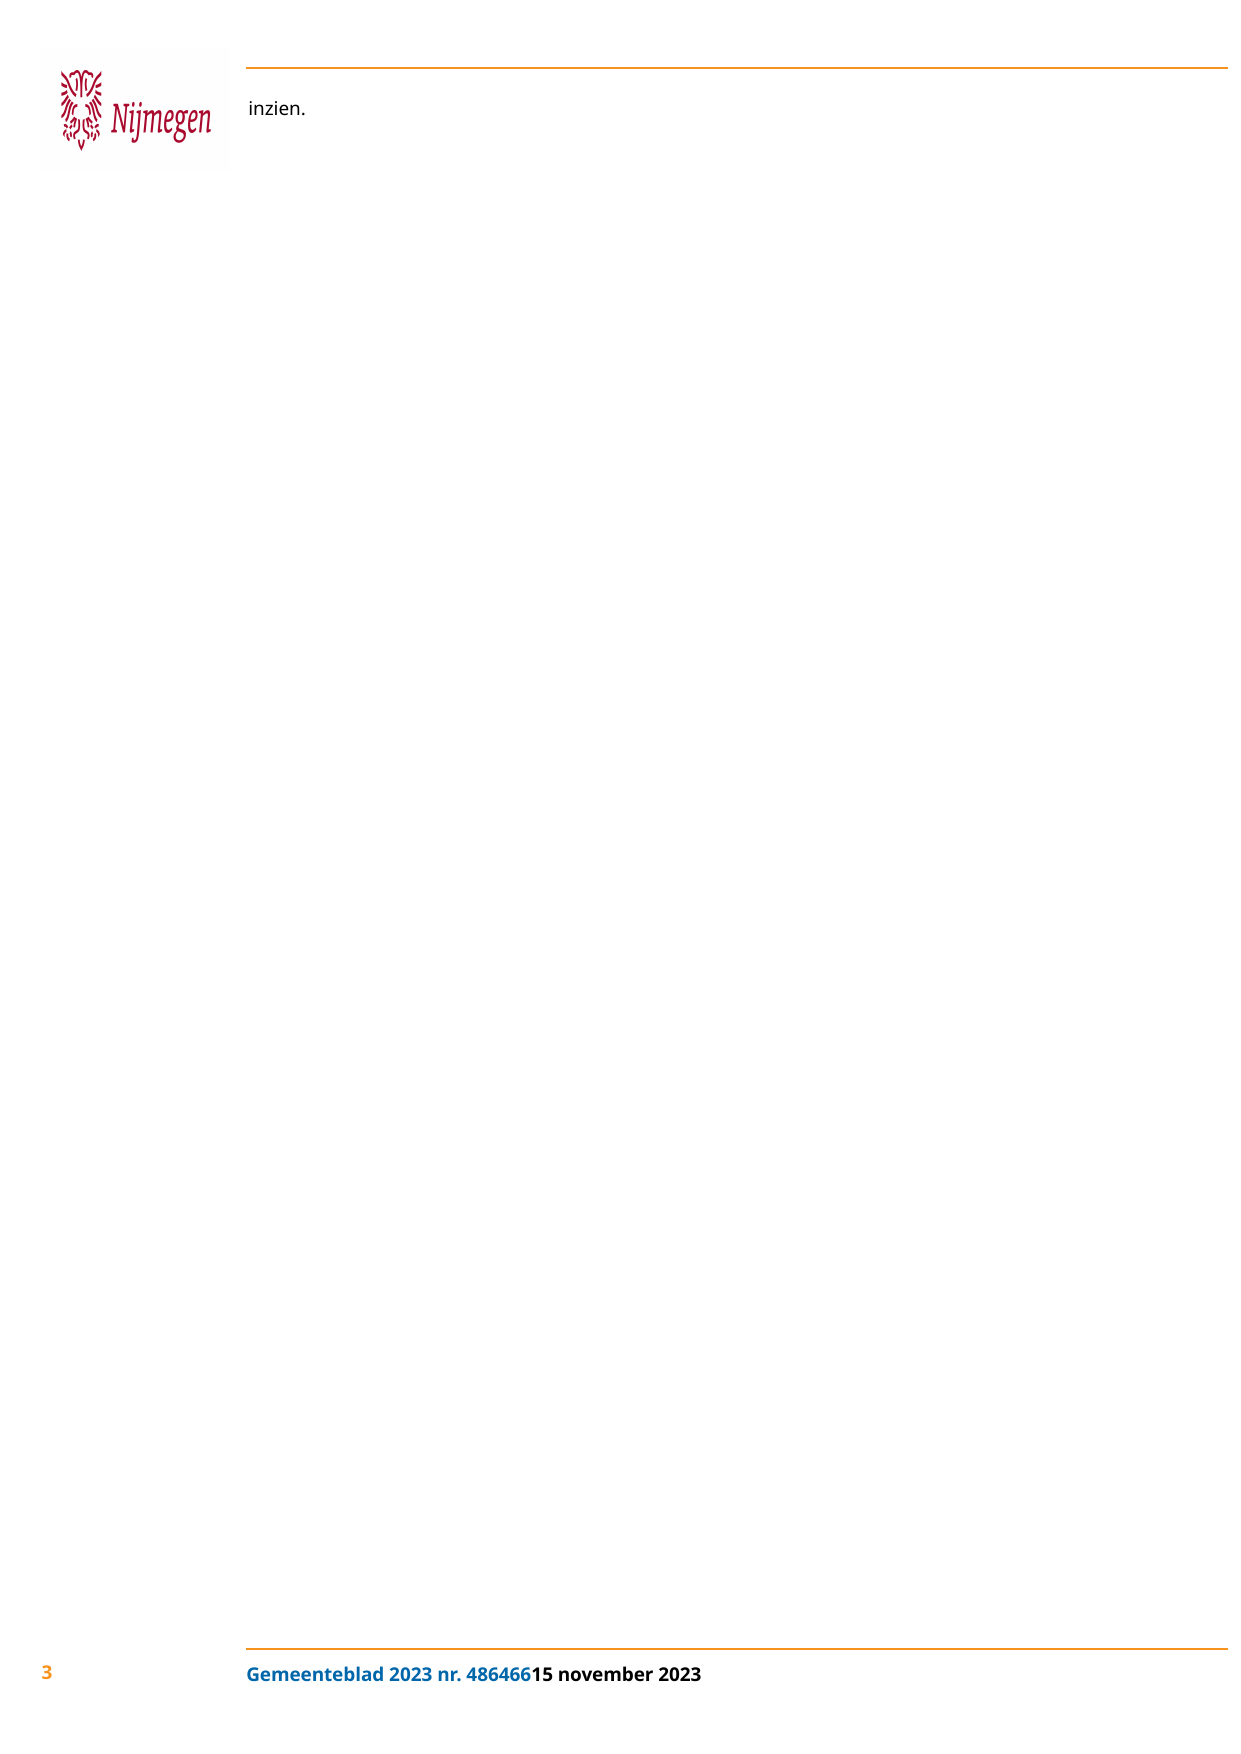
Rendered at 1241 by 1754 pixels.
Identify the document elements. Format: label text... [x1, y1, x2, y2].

text inzien. [248, 95, 1152, 121]
picture [41, 47, 231, 172]
